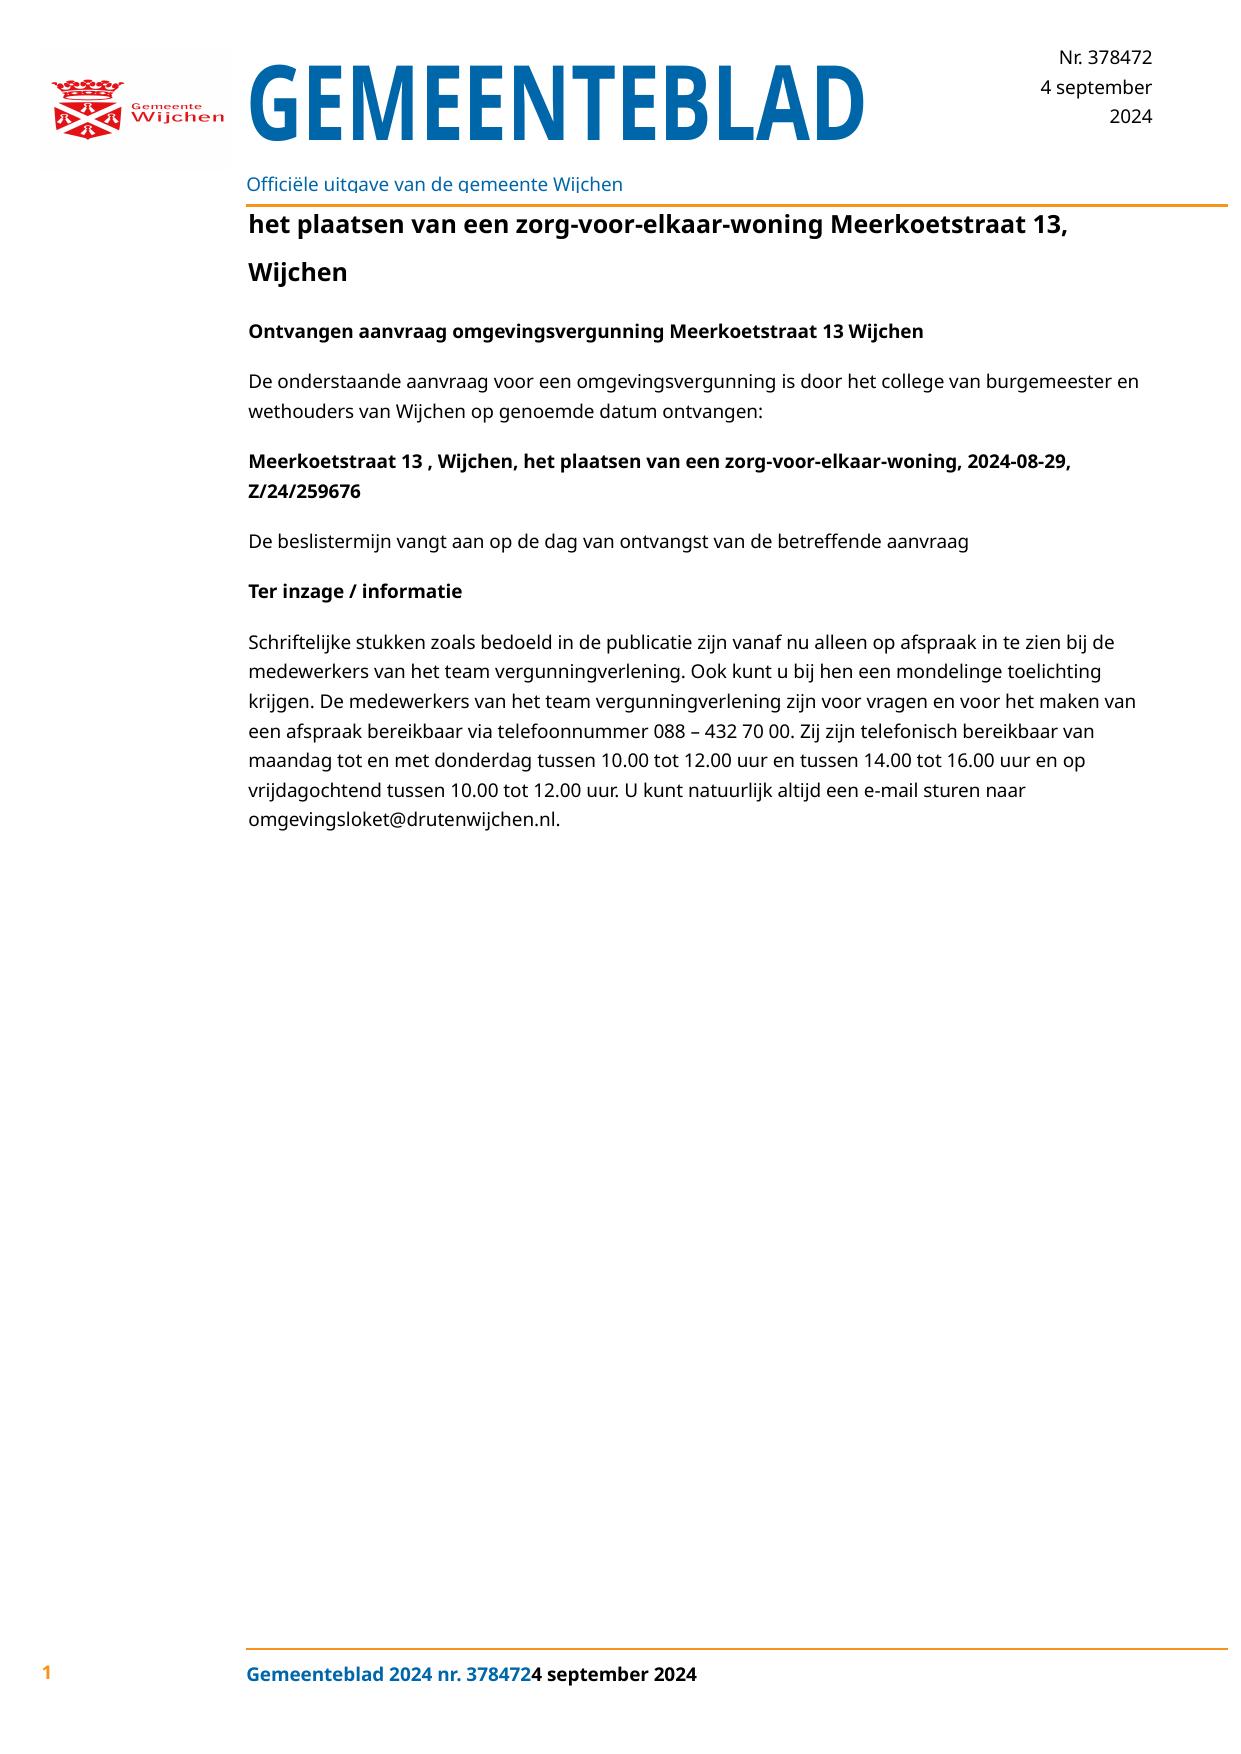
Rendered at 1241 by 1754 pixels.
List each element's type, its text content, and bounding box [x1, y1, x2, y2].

text De onderstaande aanvraag voor een omgevingsvergunning is door het college van burgemeester en wethouders van Wijchen op genoemde datum ontvangen: [248, 368, 1152, 424]
text De beslistermijn vangt aan op de dag van ontvangst van de betreffende aanvraag [248, 528, 1152, 554]
text het plaatsen van een zorg-voor-elkaar-woning Meerkoetstraat 13, Wijchen [248, 207, 1152, 288]
text Schriftelijke stukken zoals bedoeld in de publicatie zijn vanaf nu alleen op afspraak in te zien bij de medewerkers van het team vergunningverlening. Ook kunt u bij hen een mondelinge toelichting krijgen. De medewerkers van het team vergunningverlening zijn voor vragen en voor het maken van een afspraak bereikbaar via telefoonnummer 088 – 432 70 00. Zij zijn telefonisch bereikbaar van maandag tot en met donderdag tussen 10.00 tot 12.00 uur en tussen 14.00 tot 16.00 uur en op vrijdagochtend tussen 10.00 tot 12.00 uur. U kunt natuurlijk altijd een e-mail sturen naar omgevingsloket@drutenwijchen.nl. [248, 629, 1152, 832]
text Meerkoetstraat 13 , Wijchen, het plaatsen van een zorg-voor-elkaar-woning, 2024-08-29, Z/24/259676 [248, 448, 1152, 504]
text Ontvangen aanvraag omgevingsvergunning Meerkoetstraat 13 Wijchen [248, 318, 1152, 344]
text Ter inzage / informatie [248, 579, 1152, 604]
picture [41, 47, 231, 172]
